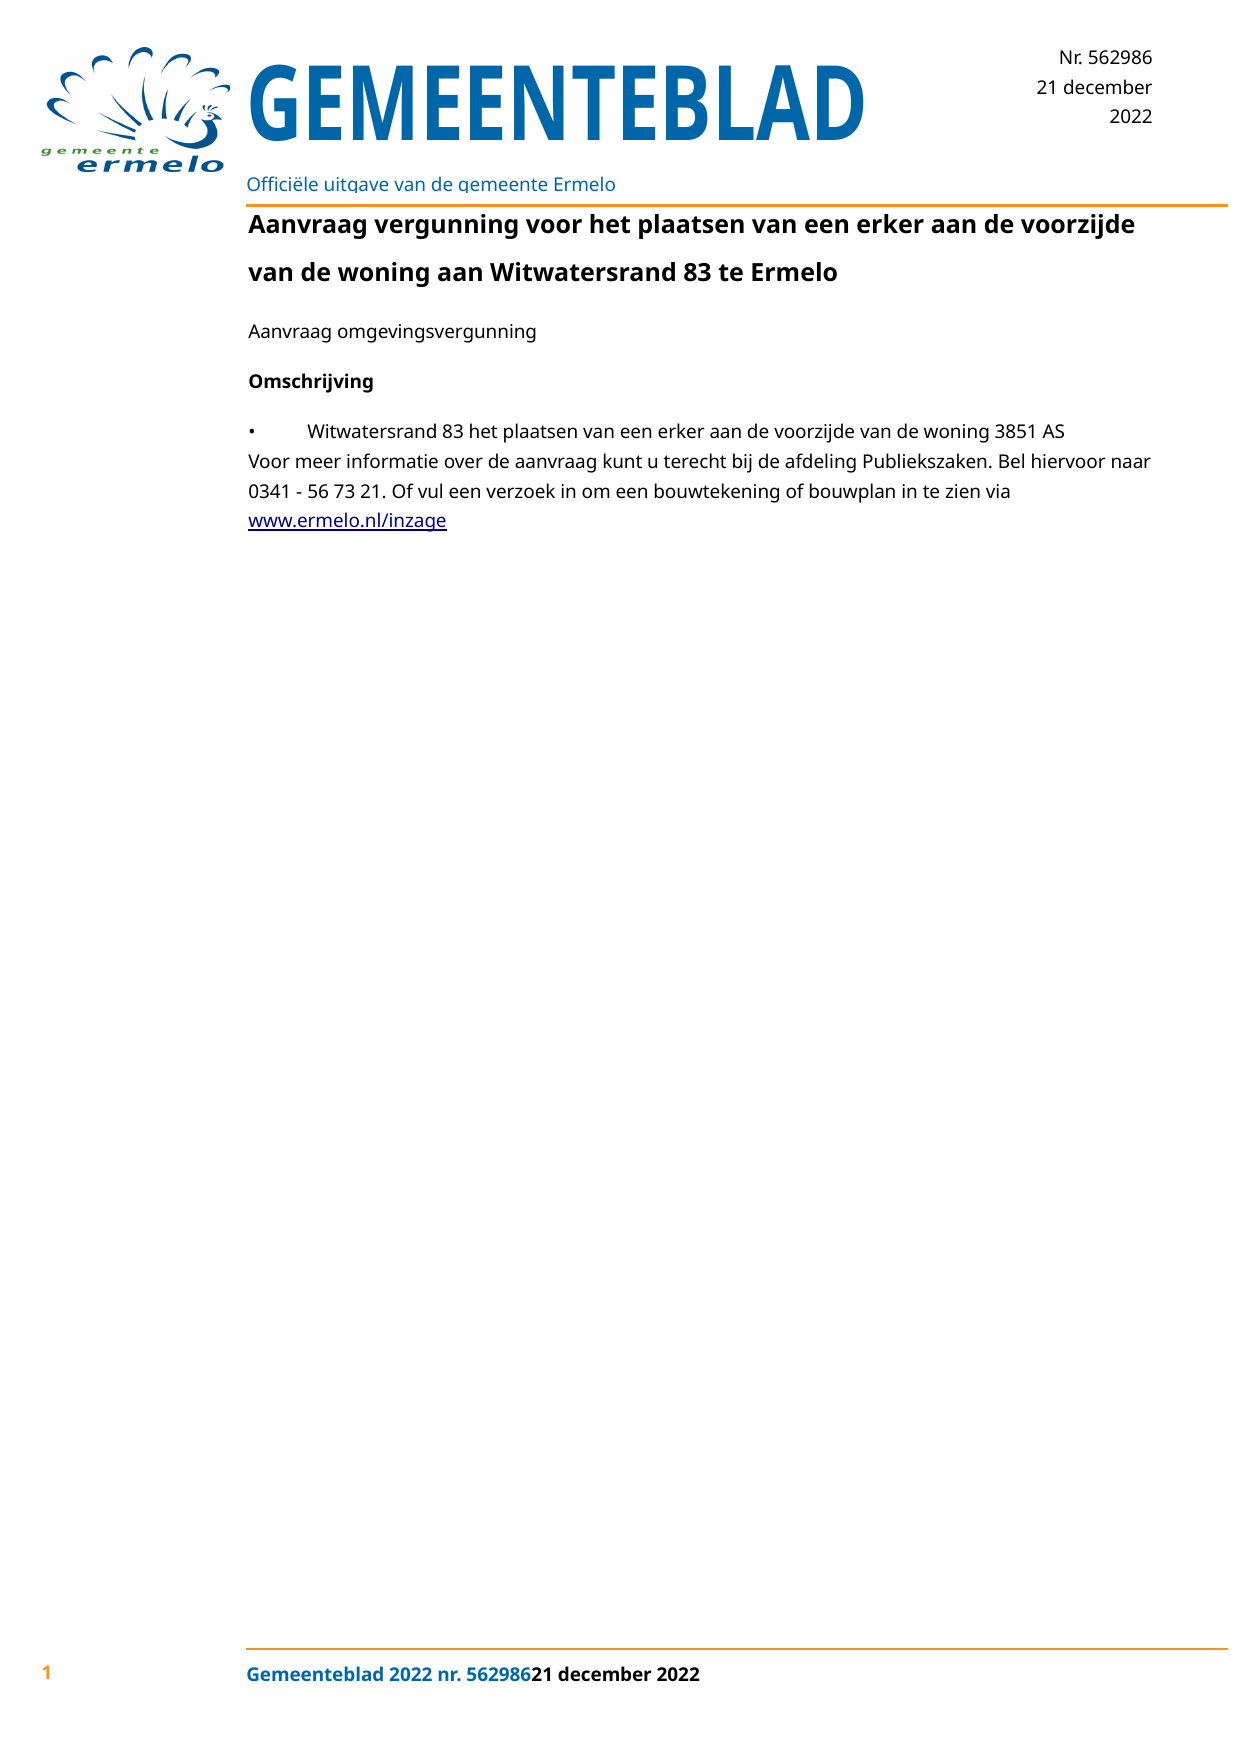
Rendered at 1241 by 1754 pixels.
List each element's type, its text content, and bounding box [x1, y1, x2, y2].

text Aanvraag omgevingsvergunning [248, 318, 1152, 344]
text Omschrijving [248, 368, 1152, 394]
text Voor meer informatie over de aanvraag kunt u terecht bij de afdeling Publiekszaken. Bel hiervoor naar 0341 - 56 73 21. Of vul een verzoek in om een bouwtekening of bouwplan in te zien via www.ermelo.nl/inzage [248, 448, 1152, 533]
picture [41, 47, 231, 172]
text Aanvraag vergunning voor het plaatsen van een erker aan de voorzijde van de woning aan Witwatersrand 83 te Ermelo [248, 207, 1152, 288]
list Witwatersrand 83 het plaatsen van een erker aan de voorzijde van de woning 3851 AS [248, 419, 1152, 444]
